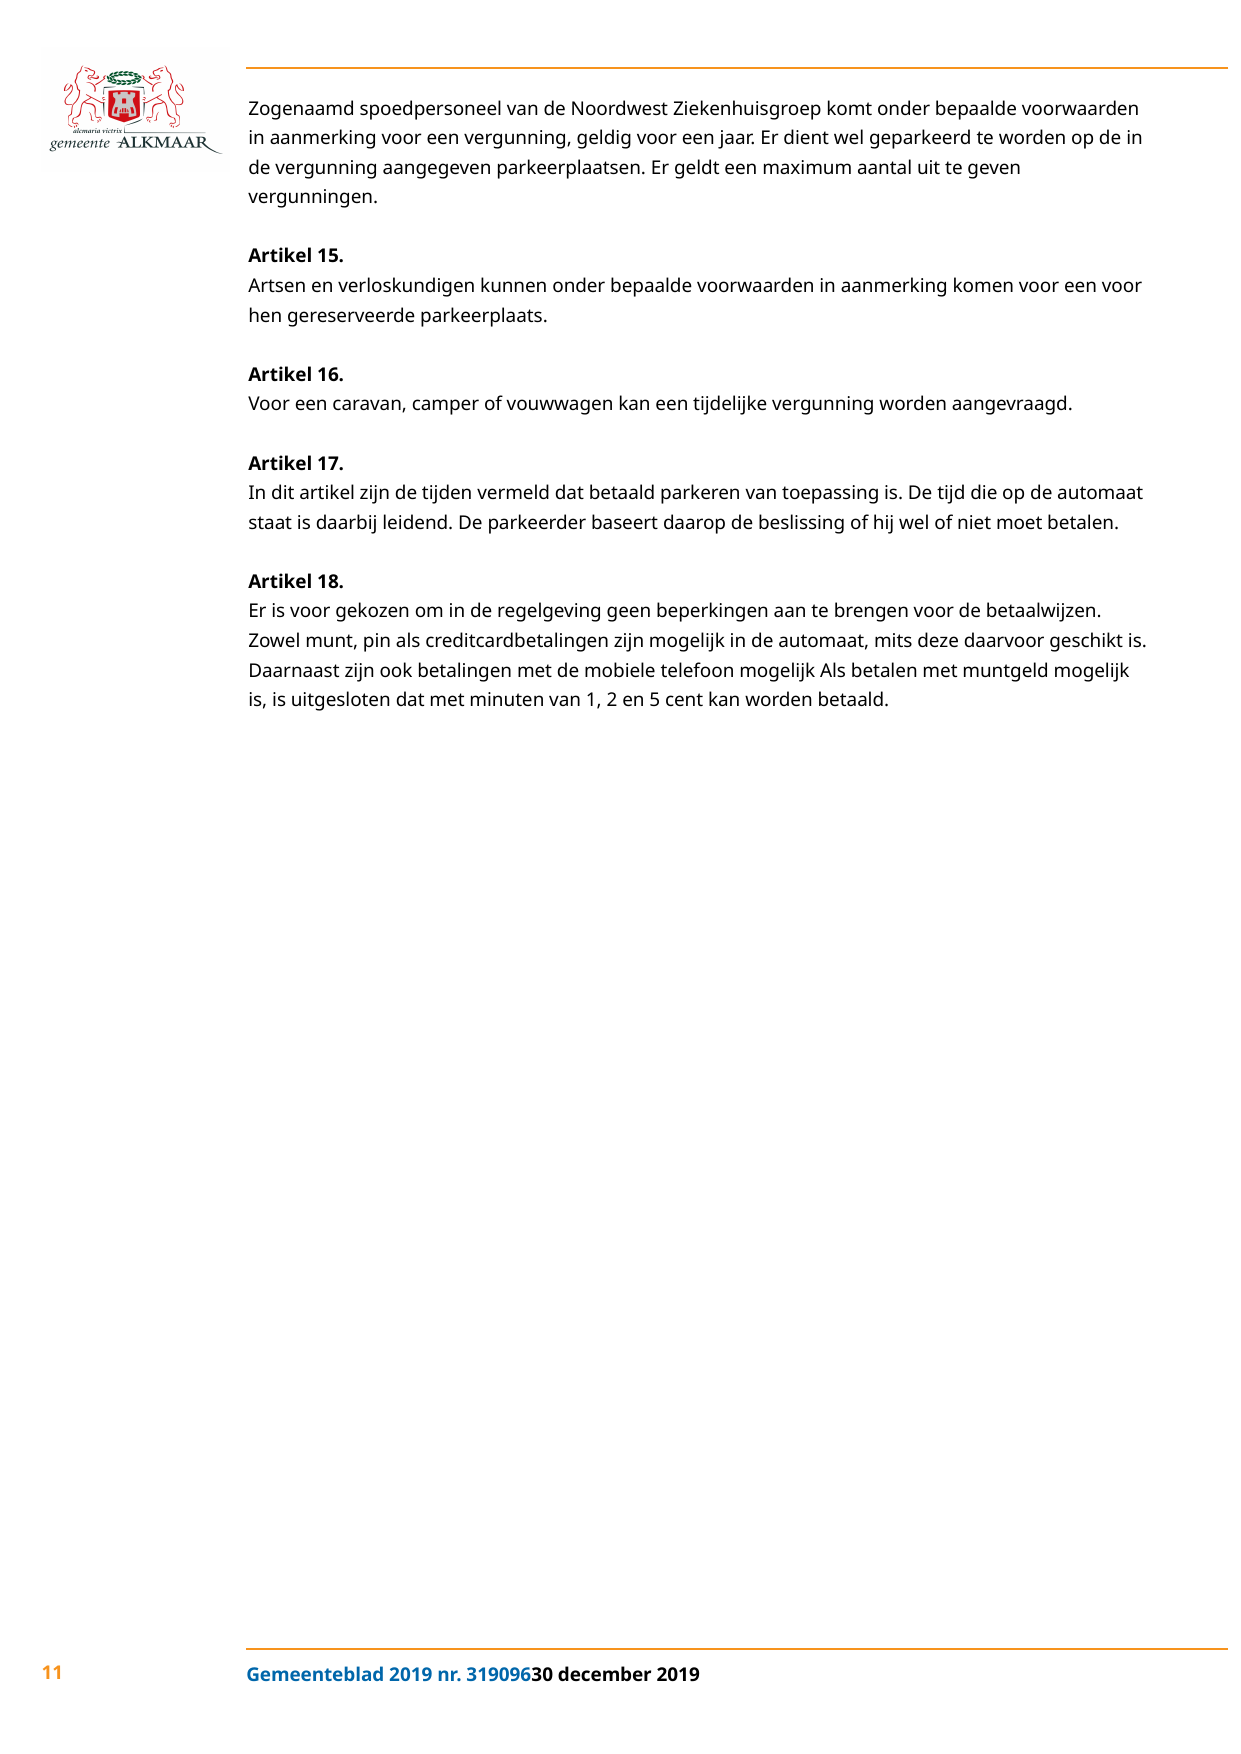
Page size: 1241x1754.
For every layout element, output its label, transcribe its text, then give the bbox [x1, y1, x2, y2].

text Artikel 18. [248, 568, 1152, 594]
text Artikel 16. [248, 361, 1152, 387]
text Artikel 15. [248, 243, 1152, 268]
text Artikel 17. [248, 450, 1152, 476]
text Er is voor gekozen om in de regelgeving geen beperkingen aan te brengen voor de betaalwijzen. Zowel munt, pin als creditcardbetalingen zijn mogelijk in de automaat, mits deze daarvoor geschikt is. Daarnaast zijn ook betalingen met de mobiele telefoon mogelijk Als betalen met muntgeld mogelijk is, is uitgesloten dat met minuten van 1, 2 en 5 cent kan worden betaald. [248, 598, 1152, 712]
text Artsen en verloskundigen kunnen onder bepaalde voorwaarden in aanmerking komen voor een voor hen gereserveerde parkeerplaats. [248, 272, 1152, 328]
picture [41, 47, 231, 172]
text Zogenaamd spoedpersoneel van de Noordwest Ziekenhuisgroep komt onder bepaalde voorwaarden in aanmerking voor een vergunning, geldig voor een jaar. Er dient wel geparkeerd te worden op de in de vergunning aangegeven parkeerplaatsen. Er geldt een maximum aantal uit te geven vergunningen. [248, 95, 1152, 209]
text In dit artikel zijn de tijden vermeld dat betaald parkeren van toepassing is. De tijd die op de automaat staat is daarbij leidend. De parkeerder baseert daarop de beslissing of hij wel of niet moet betalen. [248, 479, 1152, 535]
text Voor een caravan, camper of vouwwagen kan een tijdelijke vergunning worden aangevraagd. [248, 391, 1152, 416]
